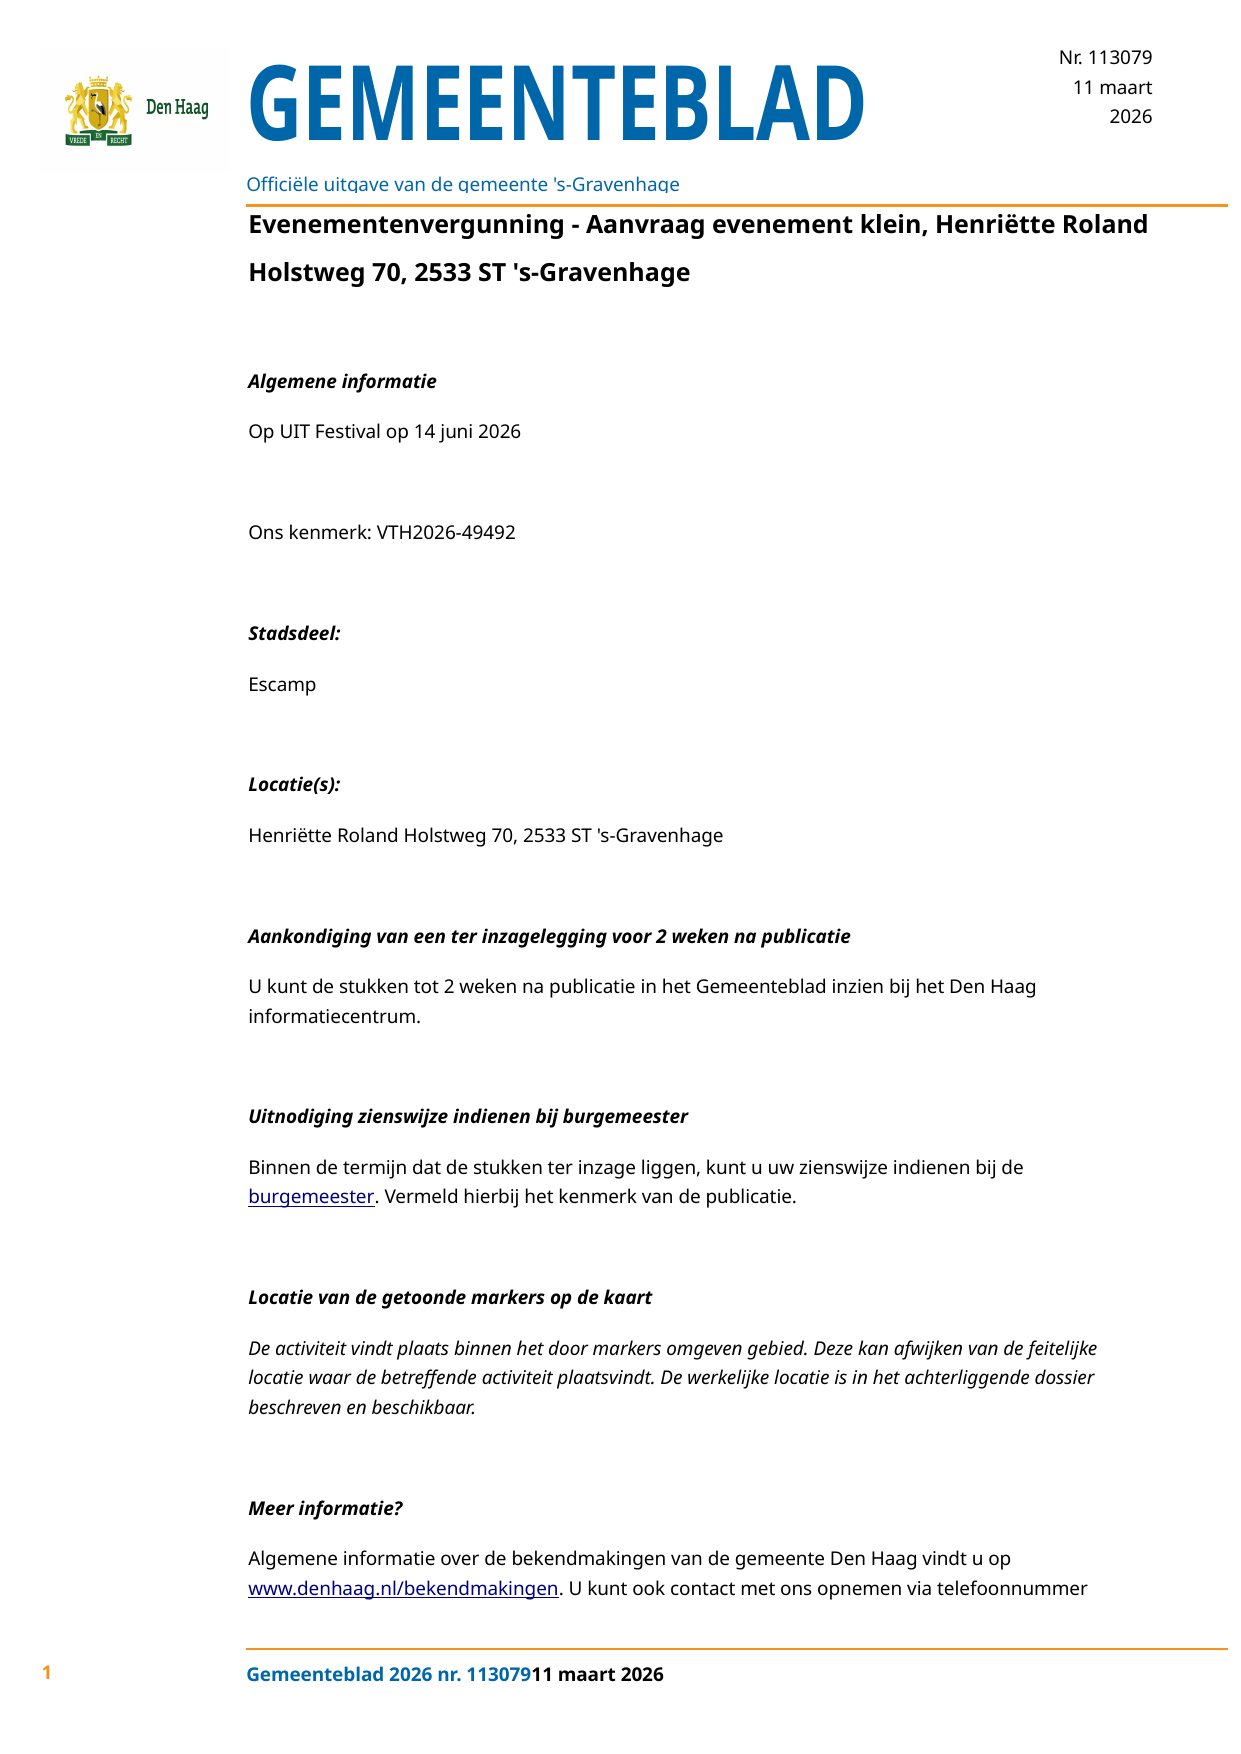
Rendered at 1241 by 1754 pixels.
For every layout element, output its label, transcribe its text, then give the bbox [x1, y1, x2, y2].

text Algemene informatie over de bekendmakingen van de gemeente Den Haag vindt u op www.denhaag.nl/bekendmakingen. U kunt ook contact met ons opnemen via telefoonnummer [248, 1545, 1152, 1601]
text Op UIT Festival op 14 juni 2026 [248, 419, 1152, 444]
text Uitnodiging zienswijze indienen bij burgemeester [248, 1104, 1152, 1129]
text Meer informatie? [248, 1495, 1152, 1521]
text Locatie van de getoonde markers op de kaart [248, 1284, 1152, 1310]
text U kunt de stukken tot 2 weken na publicatie in het Gemeenteblad inzien bij het Den Haag informatiecentrum. [248, 973, 1152, 1029]
text Aankondiging van een ter inzagelegging voor 2 weken na publicatie [248, 923, 1152, 949]
text Binnen de termijn dat de stukken ter inzage liggen, kunt u uw zienswijze indienen bij de burgemeester. Vermeld hierbij het kenmerk van de publicatie. [248, 1154, 1152, 1209]
text Locatie(s): [248, 772, 1152, 797]
text Algemene informatie [248, 368, 1152, 394]
text Escamp [248, 671, 1152, 697]
text Henriëtte Roland Holstweg 70, 2533 ST 's-Gravenhage [248, 822, 1152, 848]
text Evenementenvergunning - Aanvraag evenement klein, Henriëtte Roland Holstweg 70, 2533 ST 's-Gravenhage [248, 207, 1152, 288]
text Stadsdeel: [248, 620, 1152, 646]
picture [41, 47, 231, 172]
text Ons kenmerk: VTH2026-49492 [248, 519, 1152, 545]
text De activiteit vindt plaats binnen het door markers omgeven gebied. Deze kan afwijken van de feitelijke locatie waar de betreffende activiteit plaatsvindt. De werkelijke locatie is in het achterliggende dossier beschreven en beschikbaar. [248, 1335, 1152, 1420]
